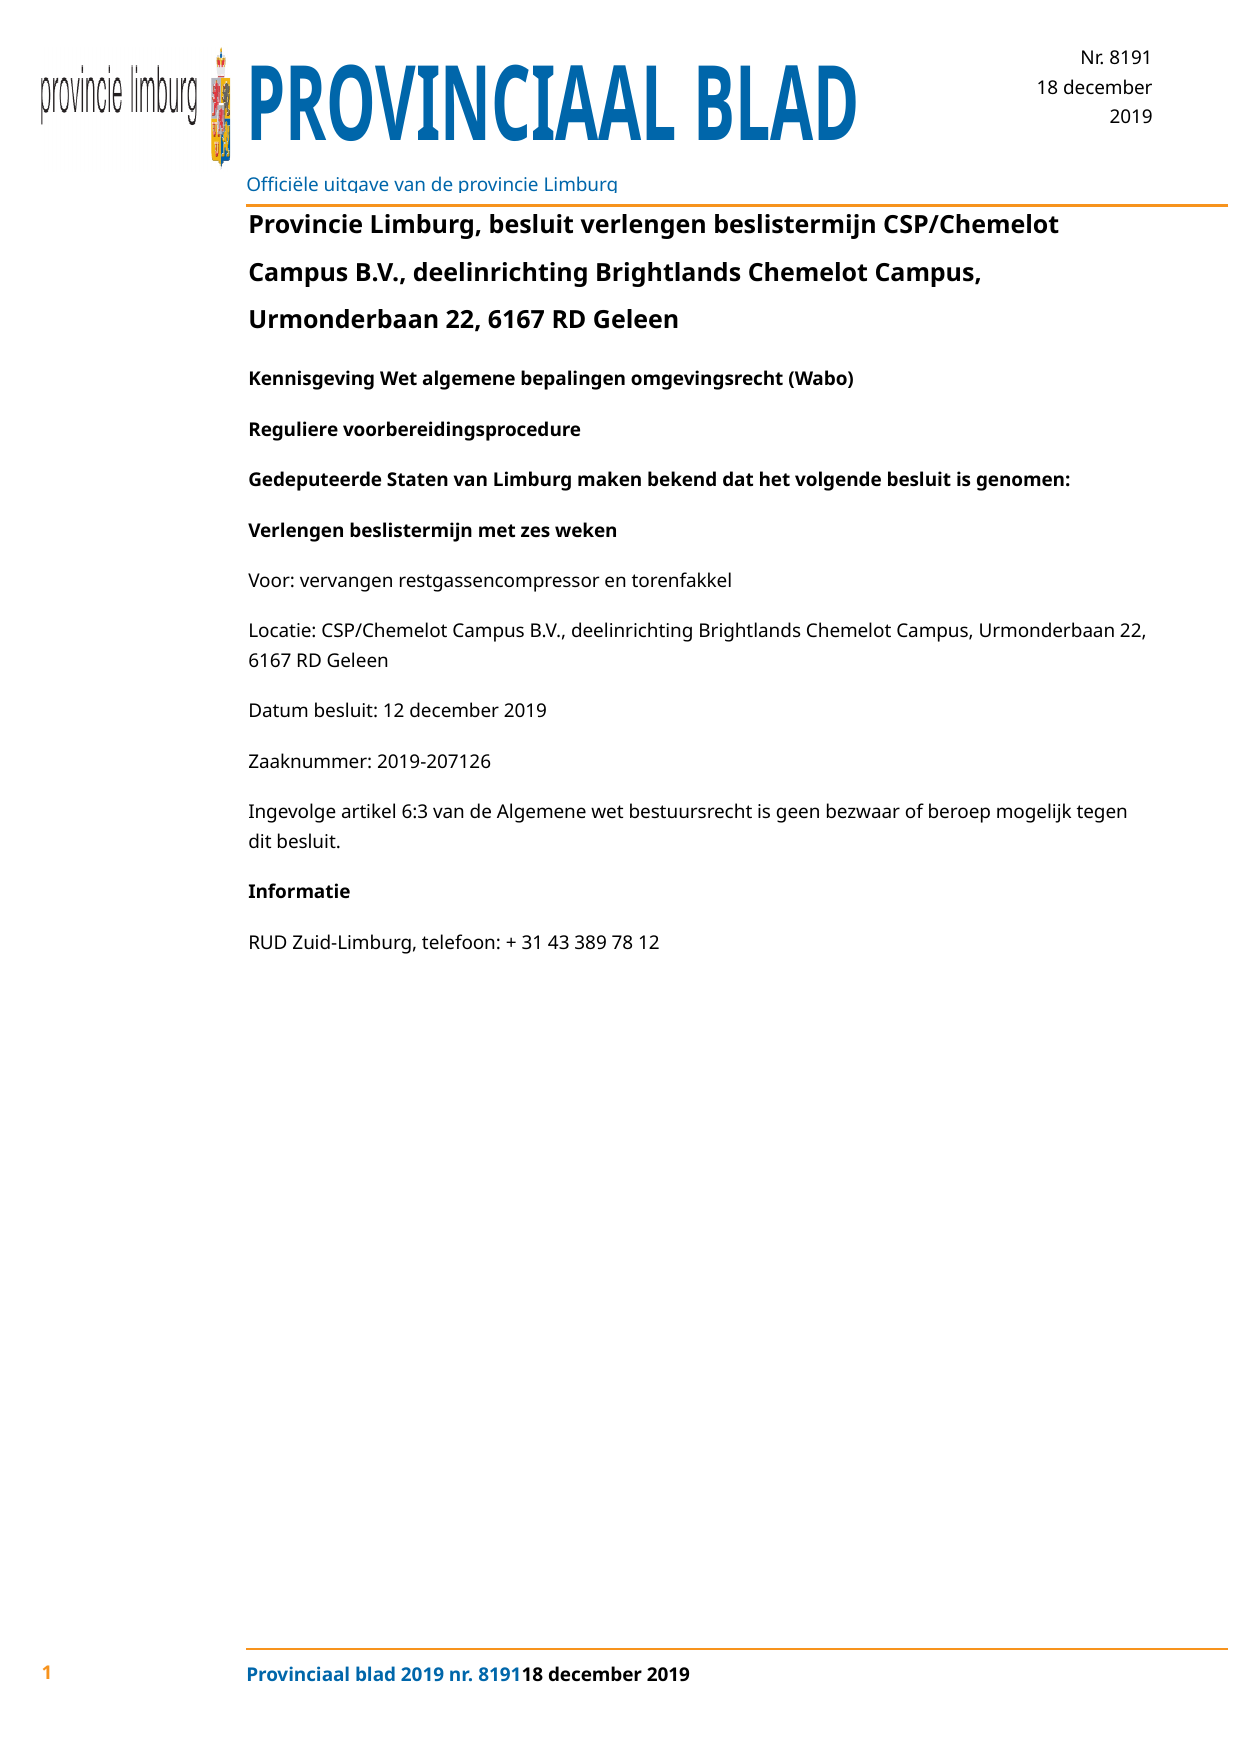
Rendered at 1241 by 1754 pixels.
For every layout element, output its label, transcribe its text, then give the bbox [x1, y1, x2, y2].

text Informatie [248, 878, 1152, 904]
text Verlengen beslistermijn met zes weken [248, 517, 1152, 542]
text Gedeputeerde Staten van Limburg maken bekend dat het volgende besluit is genomen: [248, 466, 1152, 492]
picture [41, 47, 231, 172]
text Ingevolge artikel 6:3 van de Algemene wet bestuursrecht is geen bezwaar of beroep mogelijk tegen dit besluit. [248, 798, 1152, 854]
text Kennisgeving Wet algemene bepalingen omgevingsrecht (Wabo) [248, 366, 1152, 391]
text Reguliere voorbereidingsprocedure [248, 416, 1152, 442]
text RUD Zuid-Limburg, telefoon: + 31 43 389 78 12 [248, 929, 1152, 954]
text Datum besluit: 12 december 2019 [248, 698, 1152, 723]
text Locatie: CSP/Chemelot Campus B.V., deelinrichting Brightlands Chemelot Campus, Urmonderbaan 22, 6167 RD Geleen [248, 618, 1152, 673]
text Zaaknummer: 2019-207126 [248, 748, 1152, 774]
text Provincie Limburg, besluit verlengen beslistermijn CSP/Chemelot Campus B.V., deelinrichting Brightlands Chemelot Campus, Urmonderbaan 22, 6167 RD Geleen [248, 207, 1152, 336]
text Voor: vervangen restgassencompressor en torenfakkel [248, 567, 1152, 593]
